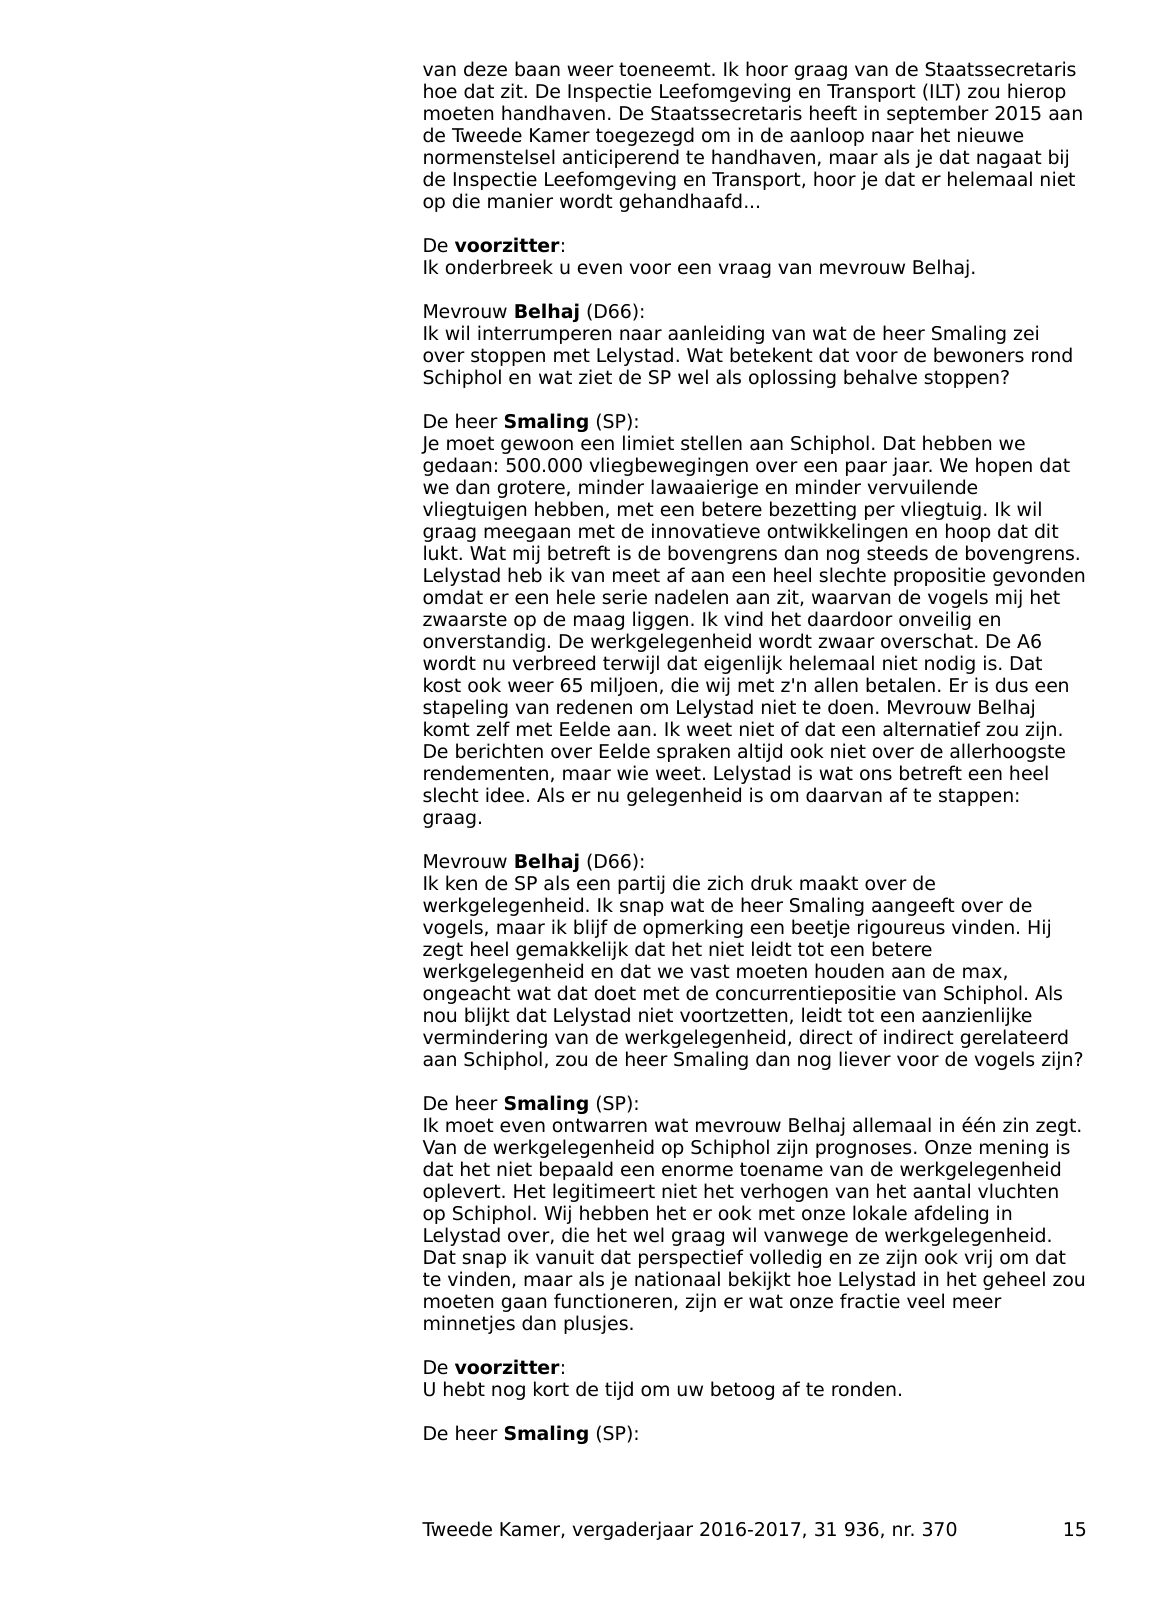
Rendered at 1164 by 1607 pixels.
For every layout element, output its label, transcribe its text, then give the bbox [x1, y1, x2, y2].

text Mevrouw Belhaj (D66): [422, 301, 1087, 323]
text De heer Smaling (SP): [422, 1093, 1087, 1115]
text Mevrouw Belhaj (D66): [422, 851, 1087, 873]
text De heer Smaling (SP): [422, 411, 1087, 433]
text Ik ken de SP als een partij die zich druk maakt over de werkgelegenheid. Ik snap wat de heer Smaling aangeeft over de vogels, maar ik blijf de opmerking een beetje rigoureus vinden. Hij zegt heel gemakkelijk dat het niet leidt tot een betere werkgelegenheid en dat we vast moeten houden aan de max, ongeacht wat dat doet met de concurrentiepositie van Schiphol. Als nou blijkt dat Lelystad niet voortzetten, leidt tot een aanzienlijke vermindering van de werkgelegenheid, direct of indirect gerelateerd aan Schiphol, zou de heer Smaling dan nog liever voor de vogels zijn? [422, 873, 1087, 1071]
text Ik wil interrumperen naar aanleiding van wat de heer Smaling zei over stoppen met Lelystad. Wat betekent dat voor de bewoners rond Schiphol en wat ziet de SP wel als oplossing behalve stoppen? [422, 323, 1087, 389]
text De voorzitter: [422, 235, 1087, 257]
text Ik moet even ontwarren wat mevrouw Belhaj allemaal in één zin zegt. Van de werkgelegenheid op Schiphol zijn prognoses. Onze mening is dat het niet bepaald een enorme toename van de werkgelegenheid oplevert. Het legitimeert niet het verhogen van het aantal vluchten op Schiphol. Wij hebben het er ook met onze lokale afdeling in Lelystad over, die het wel graag wil vanwege de werkgelegenheid. Dat snap ik vanuit dat perspectief volledig en ze zijn ook vrij om dat te vinden, maar als je nationaal bekijkt hoe Lelystad in het geheel zou moeten gaan functioneren, zijn er wat onze fractie veel meer minnetjes dan plusjes. [422, 1115, 1087, 1335]
text Ik onderbreek u even voor een vraag van mevrouw Belhaj. [422, 257, 1087, 279]
text van deze baan weer toeneemt. Ik hoor graag van de Staatssecretaris hoe dat zit. De Inspectie Leefomgeving en Transport (ILT) zou hierop moeten handhaven. De Staatssecretaris heeft in september 2015 aan de Tweede Kamer toegezegd om in de aanloop naar het nieuwe normenstelsel anticiperend te handhaven, maar als je dat nagaat bij de Inspectie Leefomgeving en Transport, hoor je dat er helemaal niet op die manier wordt gehandhaafd... [422, 59, 1087, 213]
text Je moet gewoon een limiet stellen aan Schiphol. Dat hebben we gedaan: 500.000 vliegbewegingen over een paar jaar. We hopen dat we dan grotere, minder lawaaierige en minder vervuilende vliegtuigen hebben, met een betere bezetting per vliegtuig. Ik wil graag meegaan met de innovatieve ontwikkelingen en hoop dat dit lukt. Wat mij betreft is de bovengrens dan nog steeds de bovengrens. Lelystad heb ik van meet af aan een heel slechte propositie gevonden omdat er een hele serie nadelen aan zit, waarvan de vogels mij het zwaarste op de maag liggen. Ik vind het daardoor onveilig en onverstandig. De werkgelegenheid wordt zwaar overschat. De A6 wordt nu verbreed terwijl dat eigenlijk helemaal niet nodig is. Dat kost ook weer 65 miljoen, die wij met z'n allen betalen. Er is dus een stapeling van redenen om Lelystad niet te doen. Mevrouw Belhaj komt zelf met Eelde aan. Ik weet niet of dat een alternatief zou zijn. De berichten over Eelde spraken altijd ook niet over de allerhoogste rendementen, maar wie weet. Lelystad is wat ons betreft een heel slecht idee. Als er nu gelegenheid is om daarvan af te stappen: graag. [422, 433, 1087, 829]
text De voorzitter: [422, 1357, 1087, 1379]
text De heer Smaling (SP): [422, 1423, 1087, 1445]
text U hebt nog kort de tijd om uw betoog af te ronden. [422, 1379, 1087, 1401]
